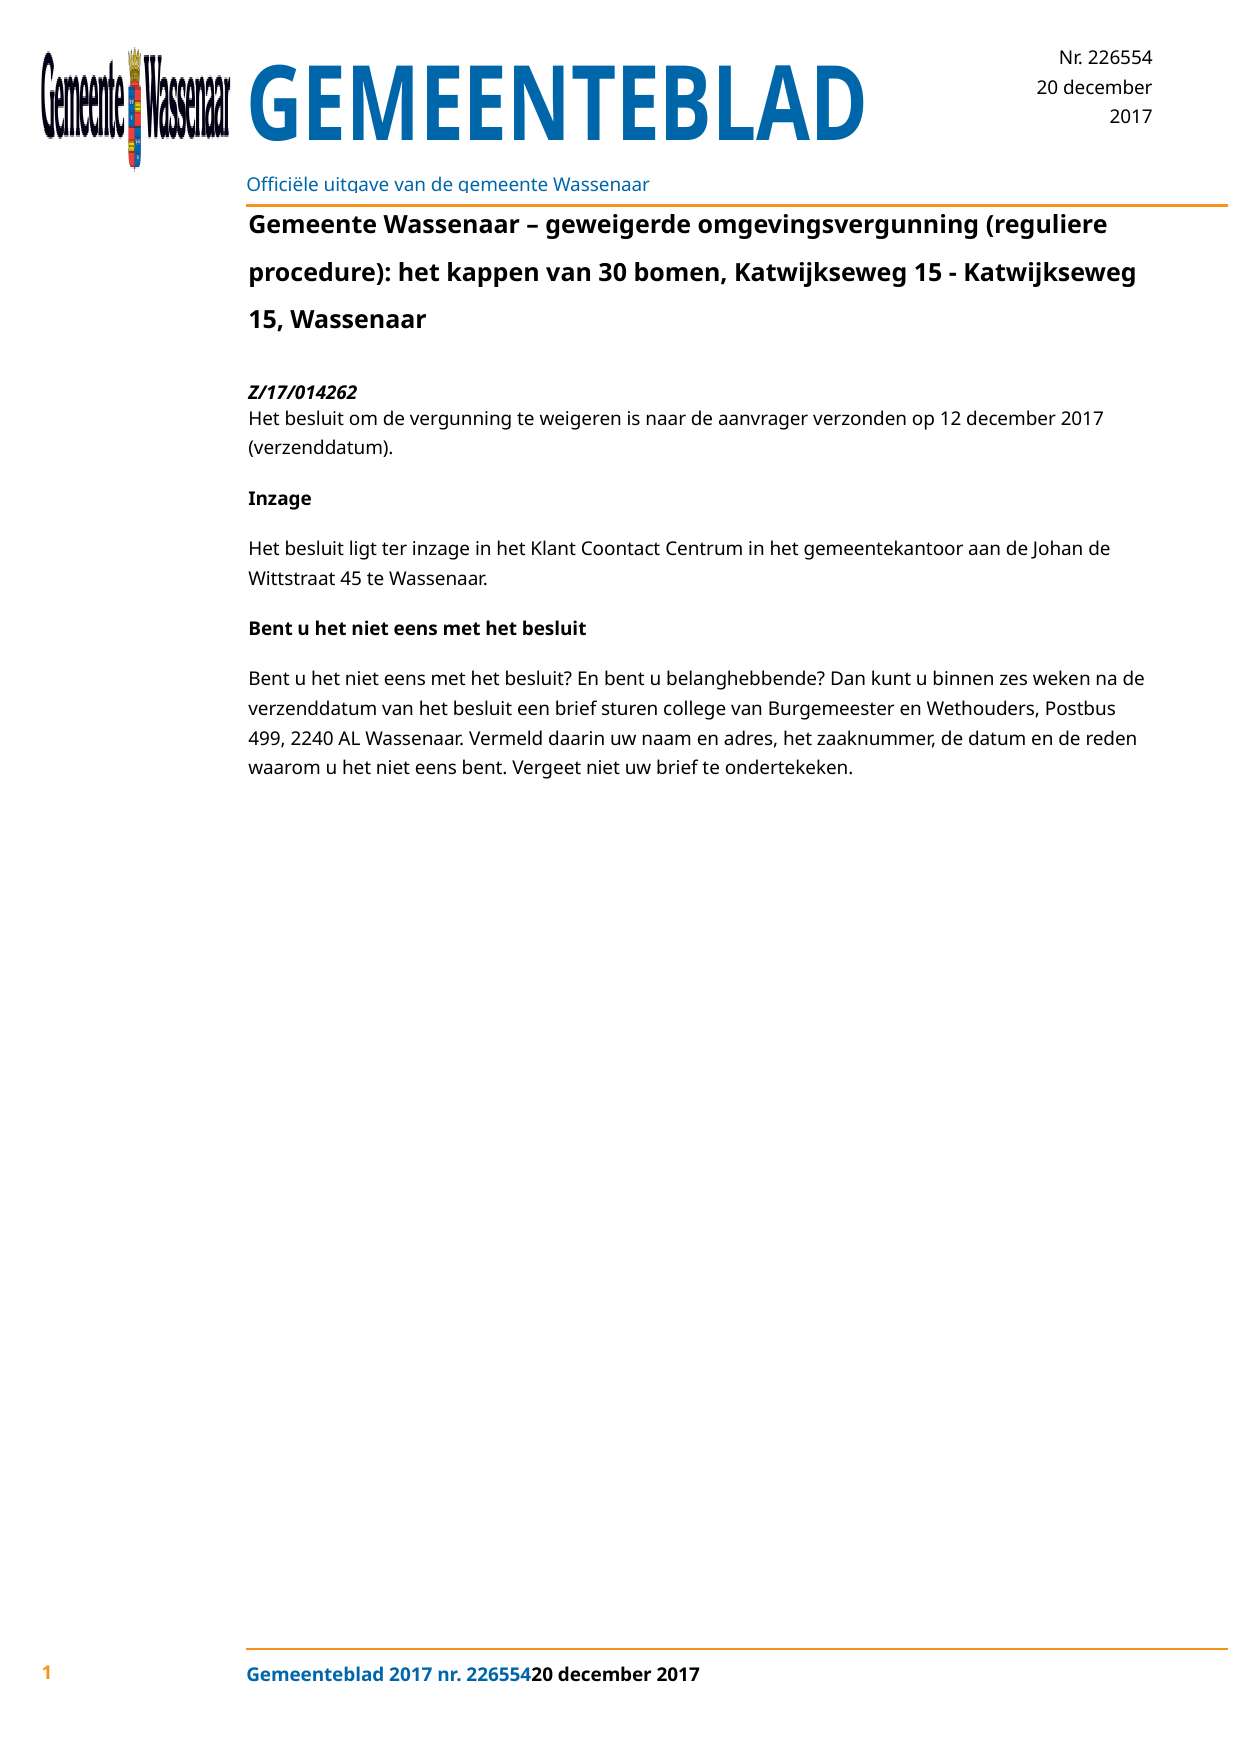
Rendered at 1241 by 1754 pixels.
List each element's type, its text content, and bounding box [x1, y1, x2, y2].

picture [41, 47, 231, 172]
text Gemeente Wassenaar – geweigerde omgevingsvergunning (reguliere procedure): het kappen van 30 bomen, Katwijkseweg 15 - Katwijkseweg 15, Wassenaar [248, 207, 1152, 336]
text Bent u het niet eens met het besluit? En bent u belanghebbende? Dan kunt u binnen zes weken na de verzenddatum van het besluit een brief sturen college van Burgemeester en Wethouders, Postbus 499, 2240 AL Wassenaar. Vermeld daarin uw naam en adres, het zaaknummer, de datum en de reden waarom u het niet eens bent. Vergeet niet uw brief te ondertekeken. [248, 666, 1152, 780]
text Bent u het niet eens met het besluit [248, 615, 1152, 641]
text Het besluit om de vergunning te weigeren is naar de aanvrager verzonden op 12 december 2017 (verzenddatum). [248, 405, 1152, 460]
text Z/17/014262 [248, 379, 1152, 405]
text Inzage [248, 485, 1152, 511]
text Het besluit ligt ter inzage in het Klant Coontact Centrum in het gemeentekantoor aan de Johan de Wittstraat 45 te Wassenaar. [248, 535, 1152, 591]
